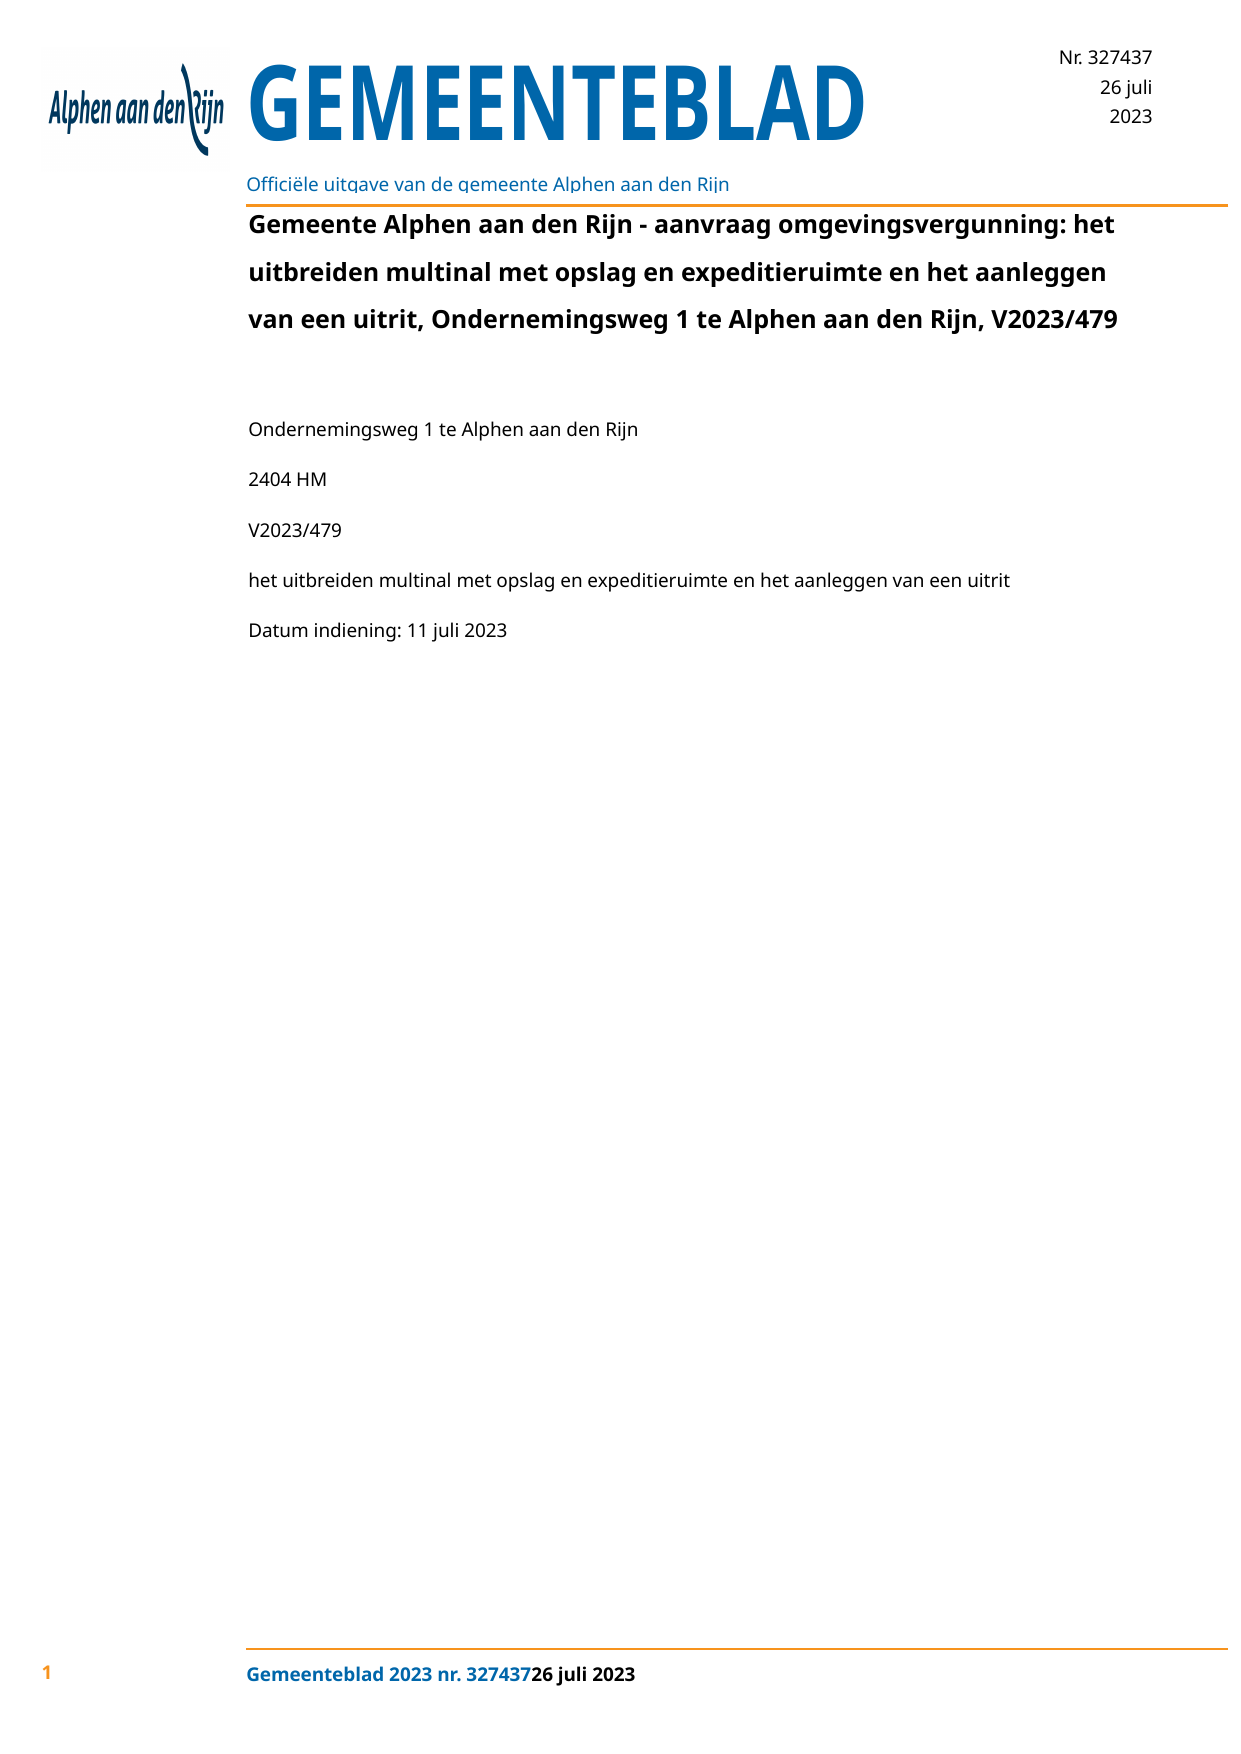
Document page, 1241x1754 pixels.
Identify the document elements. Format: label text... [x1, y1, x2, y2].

text Ondernemingsweg 1 te Alphen aan den Rijn [248, 416, 1152, 442]
text V2023/479 [248, 517, 1152, 542]
text het uitbreiden multinal met opslag en expeditieruimte en het aanleggen van een uitrit [248, 567, 1152, 593]
text Gemeente Alphen aan den Rijn - aanvraag omgevingsvergunning: het uitbreiden multinal met opslag en expeditieruimte en het aanleggen van een uitrit, Ondernemingsweg 1 te Alphen aan den Rijn, V2023/479 [248, 207, 1152, 336]
picture [41, 47, 231, 172]
text Datum indiening: 11 juli 2023 [248, 618, 1152, 643]
text 2404 HM [248, 466, 1152, 492]
